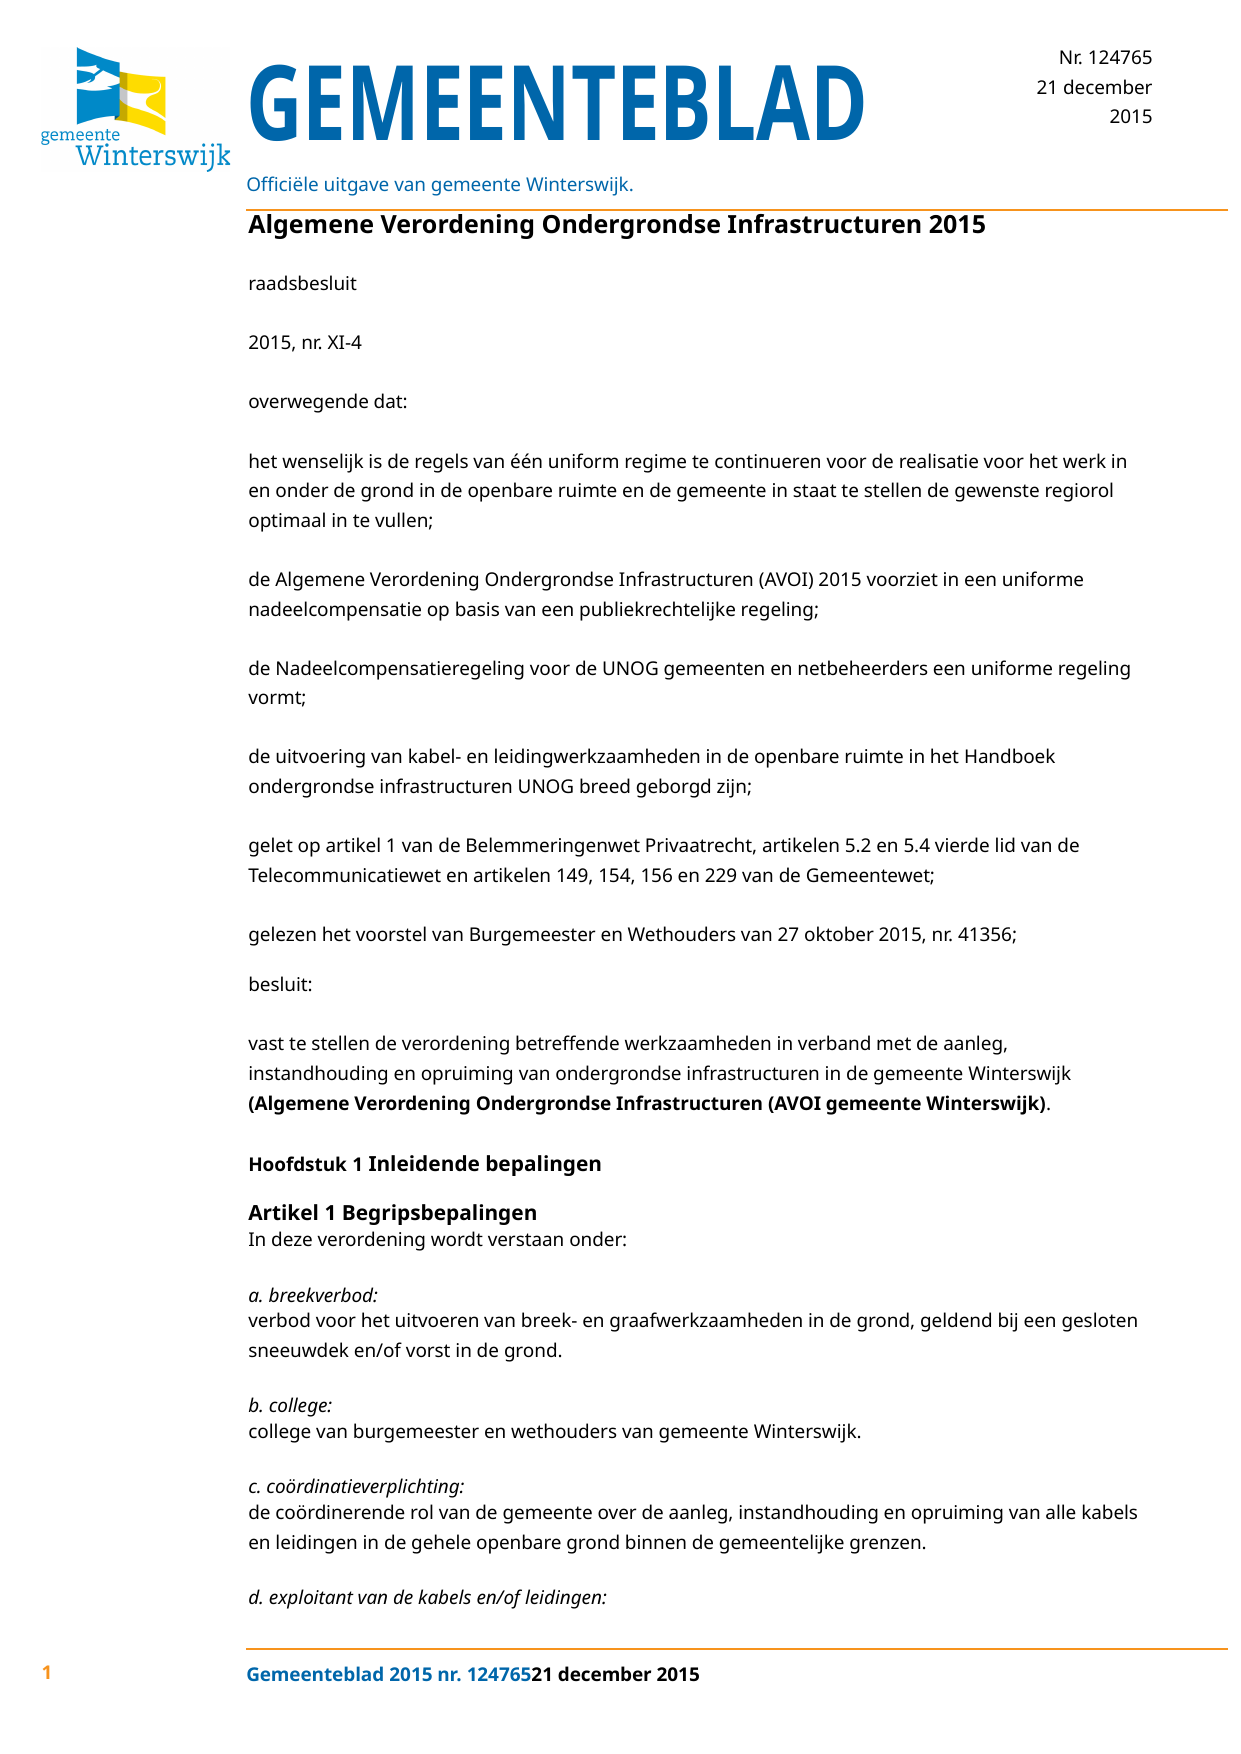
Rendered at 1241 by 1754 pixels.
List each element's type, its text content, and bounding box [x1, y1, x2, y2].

text d. exploitant van de kabels en/of leidingen: [248, 1584, 1152, 1610]
text Hoofdstuk 1 Inleidende bepalingen [248, 1149, 1152, 1177]
picture [225, 153, 231, 162]
text het wenselijk is de regels van één uniform regime te continueren voor de realisatie voor het werk in en onder de grond in de openbare ruimte en de gemeente in staat te stellen de gewenste regiorol optimaal in te vullen; [248, 448, 1152, 533]
text b. college: [248, 1393, 1152, 1418]
text de uitvoering van kabel- en leidingwerkzaamheden in de openbare ruimte in het Handboek ondergrondse infrastructuren UNOG breed geborgd zijn; [248, 744, 1152, 799]
text c. coördinatieverplichting: [248, 1474, 1152, 1499]
text de Nadeelcompensatieregeling voor de UNOG gemeenten en netbeheerders een uniforme regeling vormt; [248, 655, 1152, 710]
text gelet op artikel 1 van de Belemmeringenwet Privaatrecht, artikelen 5.2 en 5.4 vierde lid van de Telecommunicatiewet en artikelen 149, 154, 156 en 229 van de Gemeentewet; [248, 832, 1152, 888]
text 2015, nr. XI-4 [248, 329, 1152, 355]
picture [41, 47, 231, 172]
text gelezen het voorstel van Burgemeester en Wethouders van 27 oktober 2015, nr. 41356; [248, 921, 1152, 947]
text de coördinerende rol van de gemeente over de aanleg, instandhouding en opruiming van alle kabels en leidingen in de gehele openbare grond binnen de gemeentelijke grenzen. [248, 1499, 1152, 1555]
text In deze verordening wordt verstaan onder: [248, 1227, 1152, 1252]
text vast te stellen de verordening betreffende werkzaamheden in verband met de aanleg, instandhouding en opruiming van ondergrondse infrastructuren in de gemeente Winterswijk (Algemene Verordening Ondergrondse Infrastructuren (AVOI gemeente Winterswijk). [248, 1031, 1152, 1116]
text overwegende dat: [248, 389, 1152, 414]
text besluit: [248, 971, 1152, 997]
text verbod voor het uitvoeren van breek- en graafwerkzaamheden in de grond, geldend bij een gesloten sneeuwdek en/of vorst in de grond. [248, 1308, 1152, 1363]
text college van burgemeester en wethouders van gemeente Winterswijk. [248, 1418, 1152, 1444]
text raadsbesluit [248, 270, 1152, 296]
text Algemene Verordening Ondergrondse Infrastructuren 2015 [248, 211, 1152, 241]
text de Algemene Verordening Ondergrondse Infrastructuren (AVOI) 2015 voorziet in een uniforme nadeelcompensatie op basis van een publiekrechtelijke regeling; [248, 566, 1152, 621]
text Artikel 1 Begripsbepalingen [248, 1198, 1152, 1227]
text a. breekverbod: [248, 1282, 1152, 1308]
